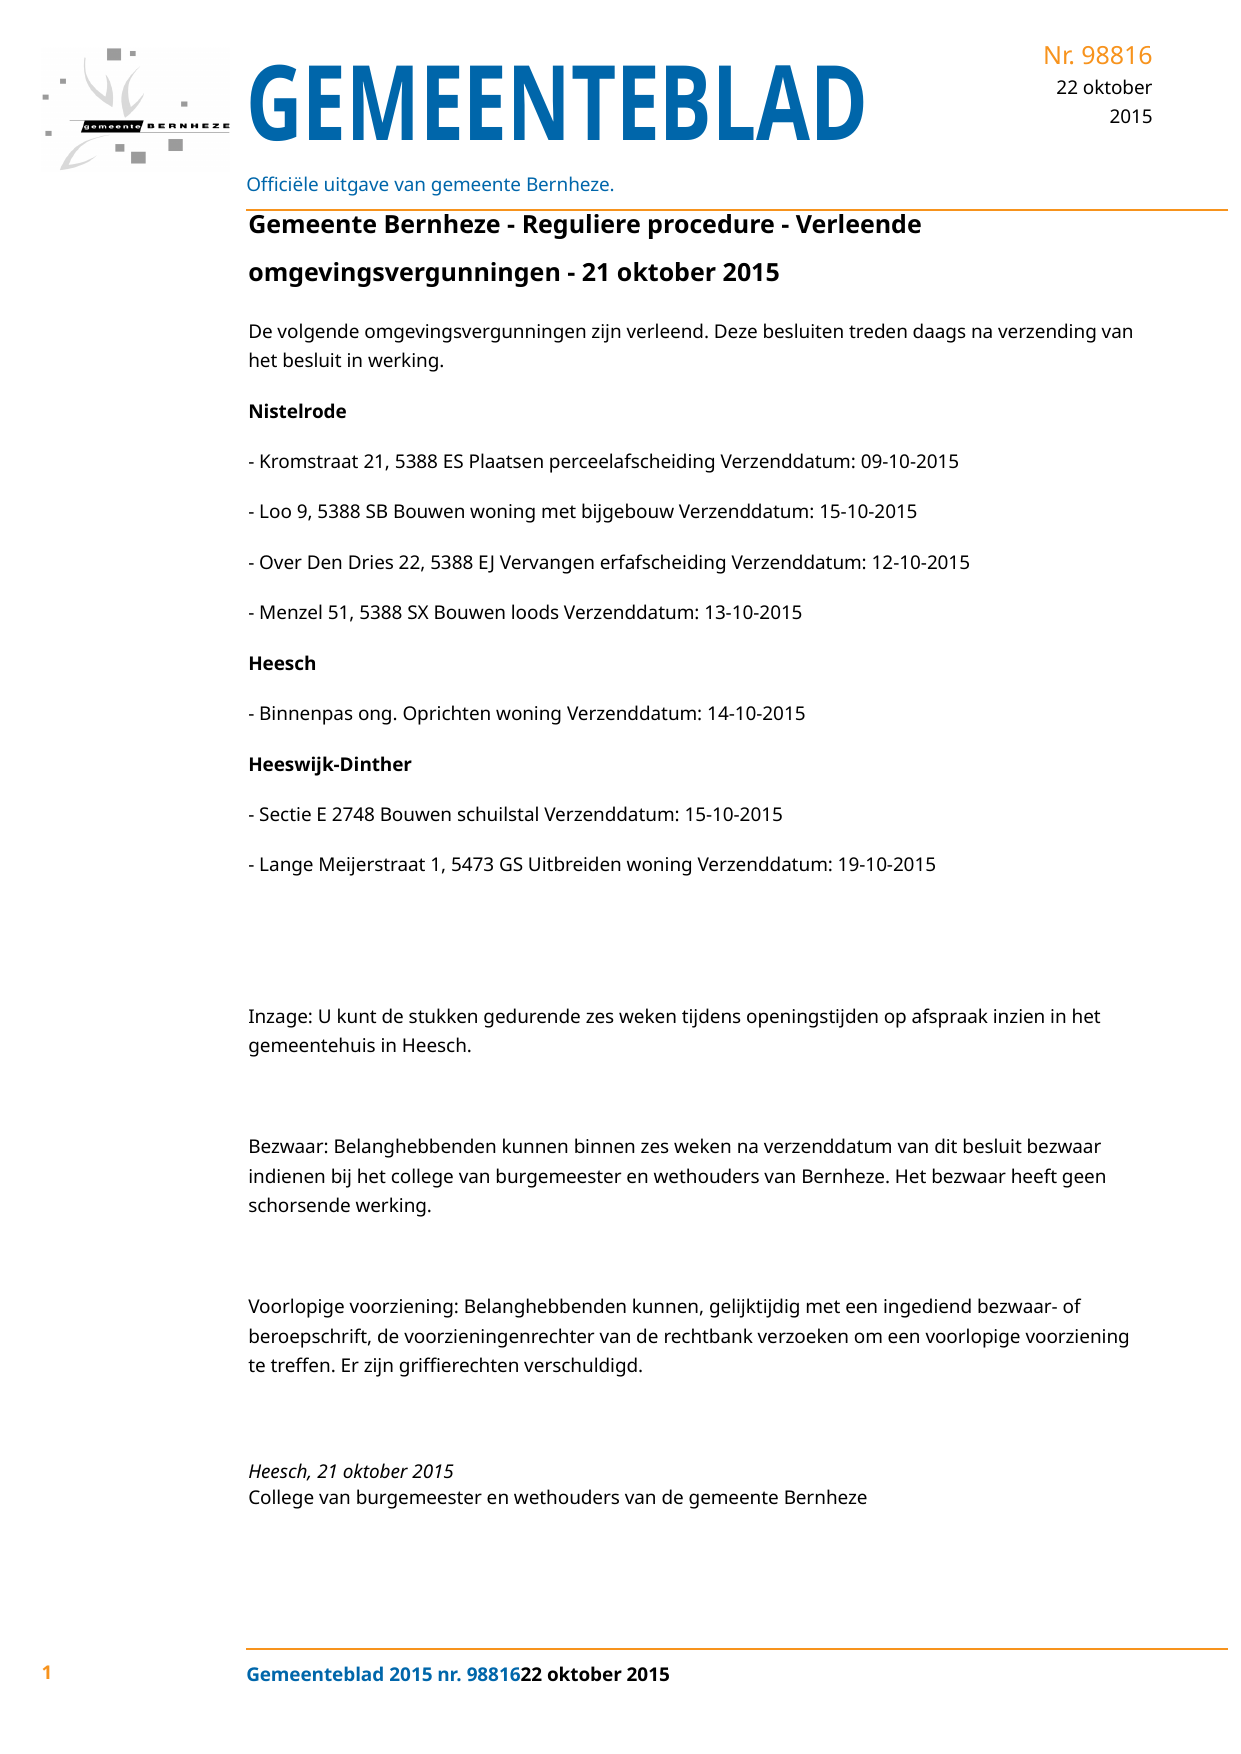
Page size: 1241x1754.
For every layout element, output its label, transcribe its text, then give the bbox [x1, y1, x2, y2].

text Heesch [248, 650, 1152, 676]
text - Menzel 51, 5388 SX Bouwen loods Verzenddatum: 13-10-2015 [248, 599, 1152, 625]
text Nistelrode [248, 398, 1152, 424]
text Heesch, 21 oktober 2015 [248, 1458, 1152, 1484]
text Gemeente Bernheze - Reguliere procedure - Verleende omgevingsvergunningen - 21 oktober 2015 [248, 211, 1152, 288]
text - Lange Meijerstraat 1, 5473 GS Uitbreiden woning Verzenddatum: 19-10-2015 [248, 852, 1152, 877]
text - Loo 9, 5388 SB Bouwen woning met bijgebouw Verzenddatum: 15-10-2015 [248, 499, 1152, 524]
text - Binnenpas ong. Oprichten woning Verzenddatum: 14-10-2015 [248, 700, 1152, 726]
text - Sectie E 2748 Bouwen schuilstal Verzenddatum: 15-10-2015 [248, 801, 1152, 827]
text De volgende omgevingsvergunningen zijn verleend. Deze besluiten treden daags na verzending van het besluit in werking. [248, 318, 1152, 373]
picture [41, 47, 231, 172]
text Voorlopige voorziening: Belanghebbenden kunnen, gelijktijdig met een ingediend bezwaar- of beroepschrift, de voorzieningenrechter van de rechtbank verzoeken om een voorlopige voorziening te treffen. Er zijn griffierechten verschuldigd. [248, 1293, 1152, 1378]
text Bezwaar: Belanghebbenden kunnen binnen zes weken na verzenddatum van dit besluit bezwaar indienen bij het college van burgemeester en wethouders van Bernheze. Het bezwaar heeft geen schorsende werking. [248, 1133, 1152, 1218]
text Inzage: U kunt de stukken gedurende zes weken tijdens openingstijden op afspraak inzien in het gemeentehuis in Heesch. [248, 1003, 1152, 1058]
text - Kromstraat 21, 5388 ES Plaatsen perceelafscheiding Verzenddatum: 09-10-2015 [248, 448, 1152, 474]
text - Over Den Dries 22, 5388 EJ Vervangen erfafscheiding Verzenddatum: 12-10-2015 [248, 549, 1152, 575]
text College van burgemeester en wethouders van de gemeente Bernheze [248, 1484, 1152, 1510]
text Heeswijk-Dinther [248, 751, 1152, 777]
